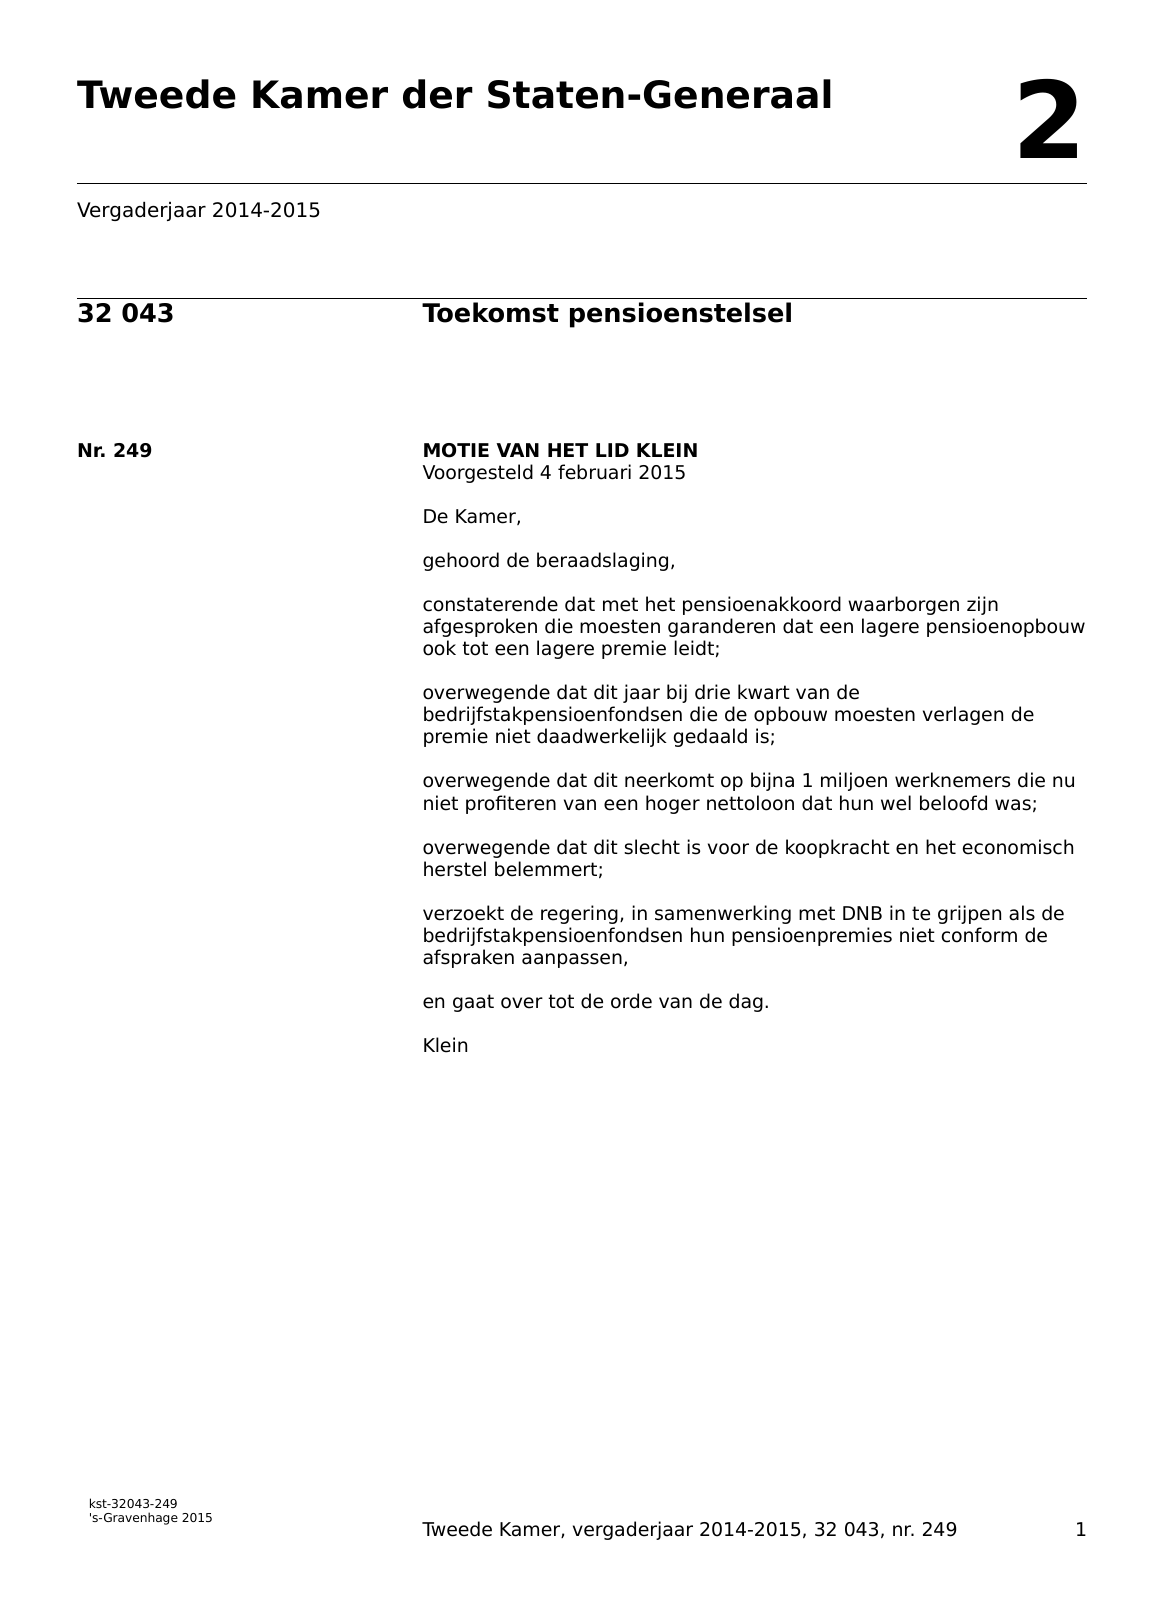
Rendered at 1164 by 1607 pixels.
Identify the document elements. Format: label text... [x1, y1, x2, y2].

text De Kamer, [422, 506, 1087, 528]
table_cell Vergaderjaar 2014-2015 [77, 184, 1087, 298]
text overwegende dat dit jaar bij drie kwart van de bedrijfstakpensioenfondsen die de opbouw moesten verlagen de premie niet daadwerkelijk gedaald is; [422, 682, 1087, 748]
text verzoekt de regering, in samenwerking met DNB in te grijpen als de bedrijfstakpensioenfondsen hun pensioenpremies niet conform de afspraken aanpassen, [422, 903, 1087, 969]
text gehoord de beraadslaging, [422, 550, 1087, 572]
text Voorgesteld 4 februari 2015 [422, 462, 1087, 484]
text en gaat over tot de orde van de dag. [422, 991, 1087, 1013]
subtitle Nr. 249 MOTIE VAN HET LID KLEIN [77, 440, 1087, 462]
text Klein [422, 1035, 1087, 1057]
text overwegende dat dit slecht is voor de koopkracht en het economisch herstel belemmert; [422, 837, 1087, 881]
text 's-Gravenhage 2015 [88, 1511, 323, 1525]
text overwegende dat dit neerkomt op bijna 1 miljoen werknemers die nu niet profiteren van een hoger nettoloon dat hun wel beloofd was; [422, 770, 1087, 814]
text kst-32043-249 [88, 1497, 323, 1511]
table_header 2 [886, 59, 1087, 183]
table_header Tweede Kamer der Staten-Generaal [77, 59, 886, 183]
text constaterende dat met het pensioenakkoord waarborgen zijn afgesproken die moesten garanderen dat een lagere pensioenopbouw ook tot een lagere premie leidt; [422, 594, 1087, 660]
subtitle 32 043 Toekomst pensioenstelsel [77, 299, 1087, 329]
